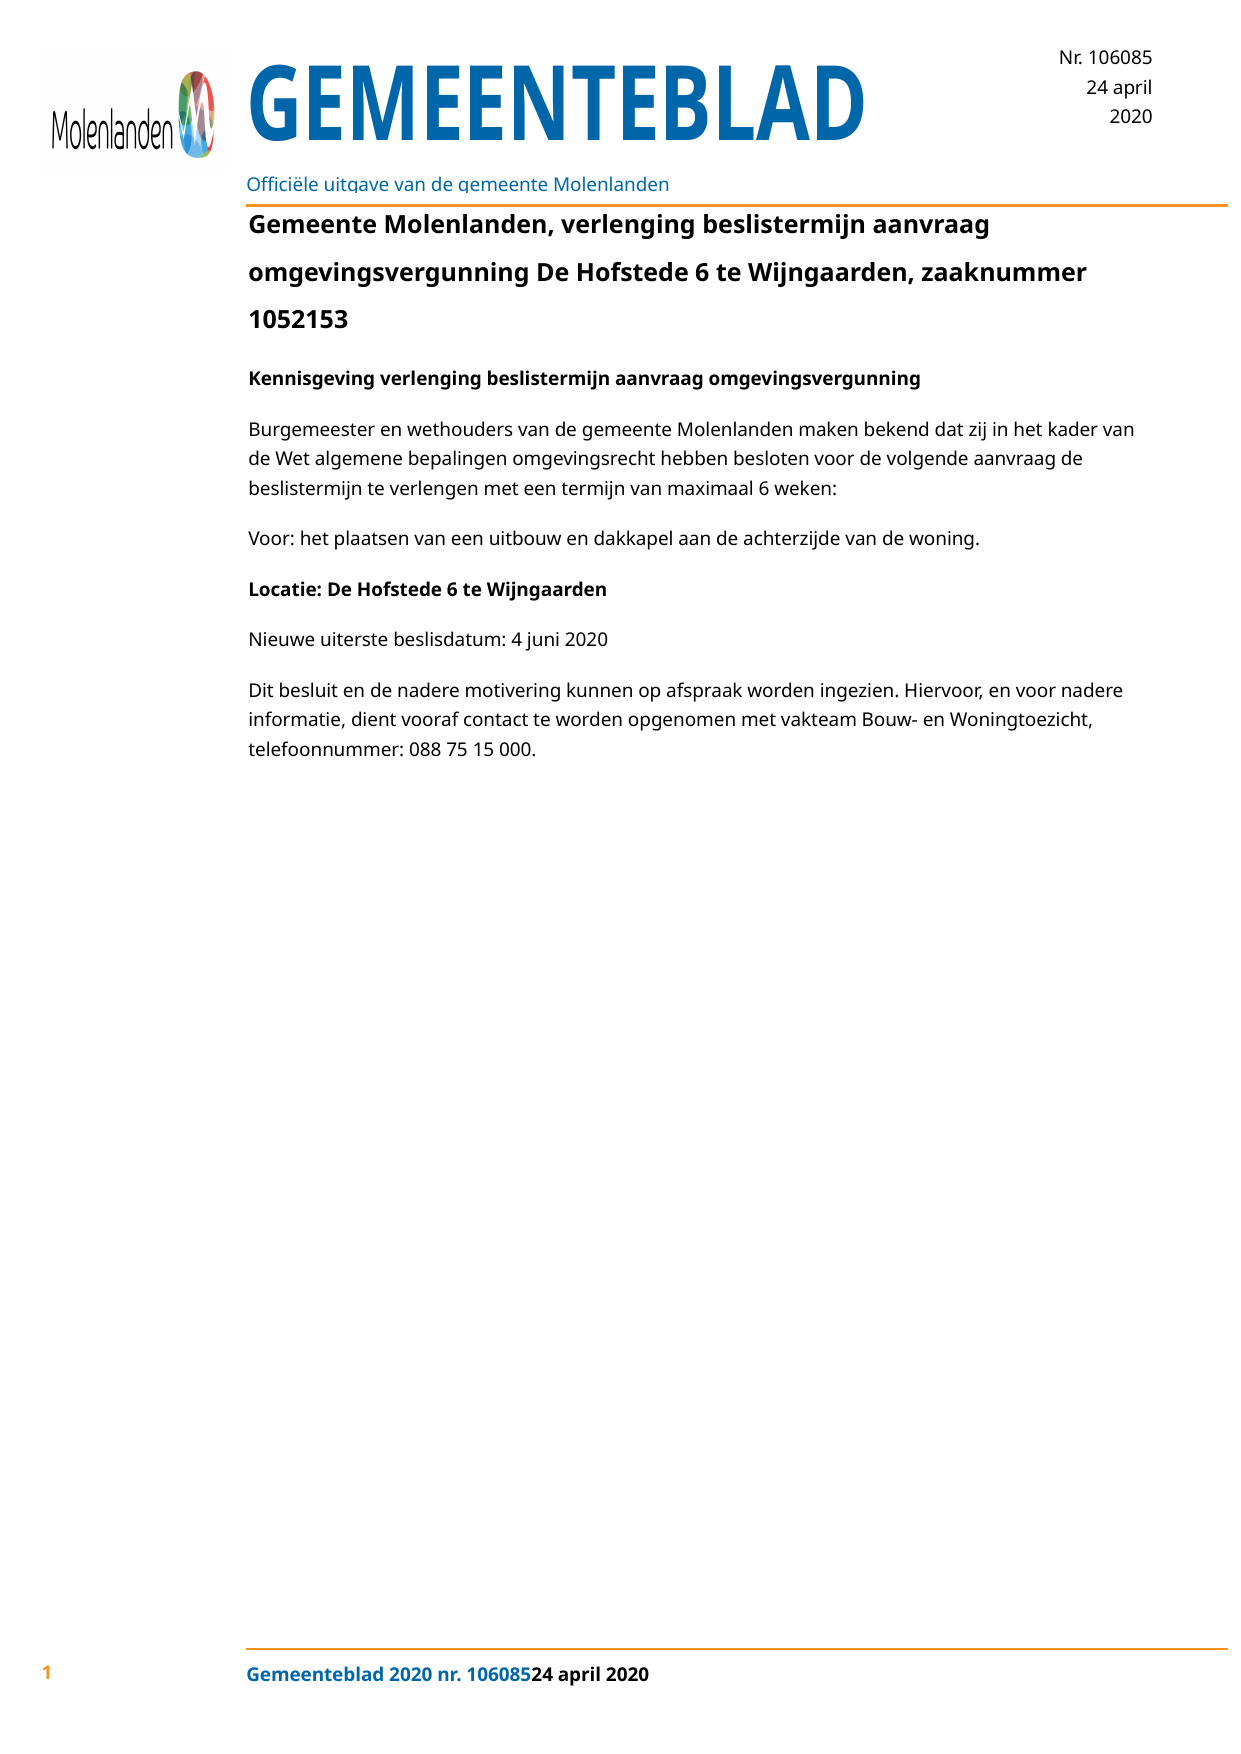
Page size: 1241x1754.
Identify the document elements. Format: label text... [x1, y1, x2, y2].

text Dit besluit en de nadere motivering kunnen op afspraak worden ingezien. Hiervoor, en voor nadere informatie, dient vooraf contact te worden opgenomen met vakteam Bouw- en Woningtoezicht, telefoonnummer: 088 75 15 000. [248, 677, 1152, 762]
text Kennisgeving verlenging beslistermijn aanvraag omgevingsvergunning [248, 366, 1152, 391]
text Gemeente Molenlanden, verlenging beslistermijn aanvraag omgevingsvergunning De Hofstede 6 te Wijngaarden, zaaknummer 1052153 [248, 207, 1152, 336]
picture [41, 47, 231, 172]
text Locatie: De Hofstede 6 te Wijngaarden [248, 576, 1152, 602]
text Voor: het plaatsen van een uitbouw en dakkapel aan de achterzijde van de woning. [248, 526, 1152, 551]
text Nieuwe uiterste beslisdatum: 4 juni 2020 [248, 626, 1152, 652]
text Burgemeester en wethouders van de gemeente Molenlanden maken bekend dat zij in het kader van de Wet algemene bepalingen omgevingsrecht hebben besloten voor de volgende aanvraag de beslistermijn te verlengen met een termijn van maximaal 6 weken: [248, 416, 1152, 501]
